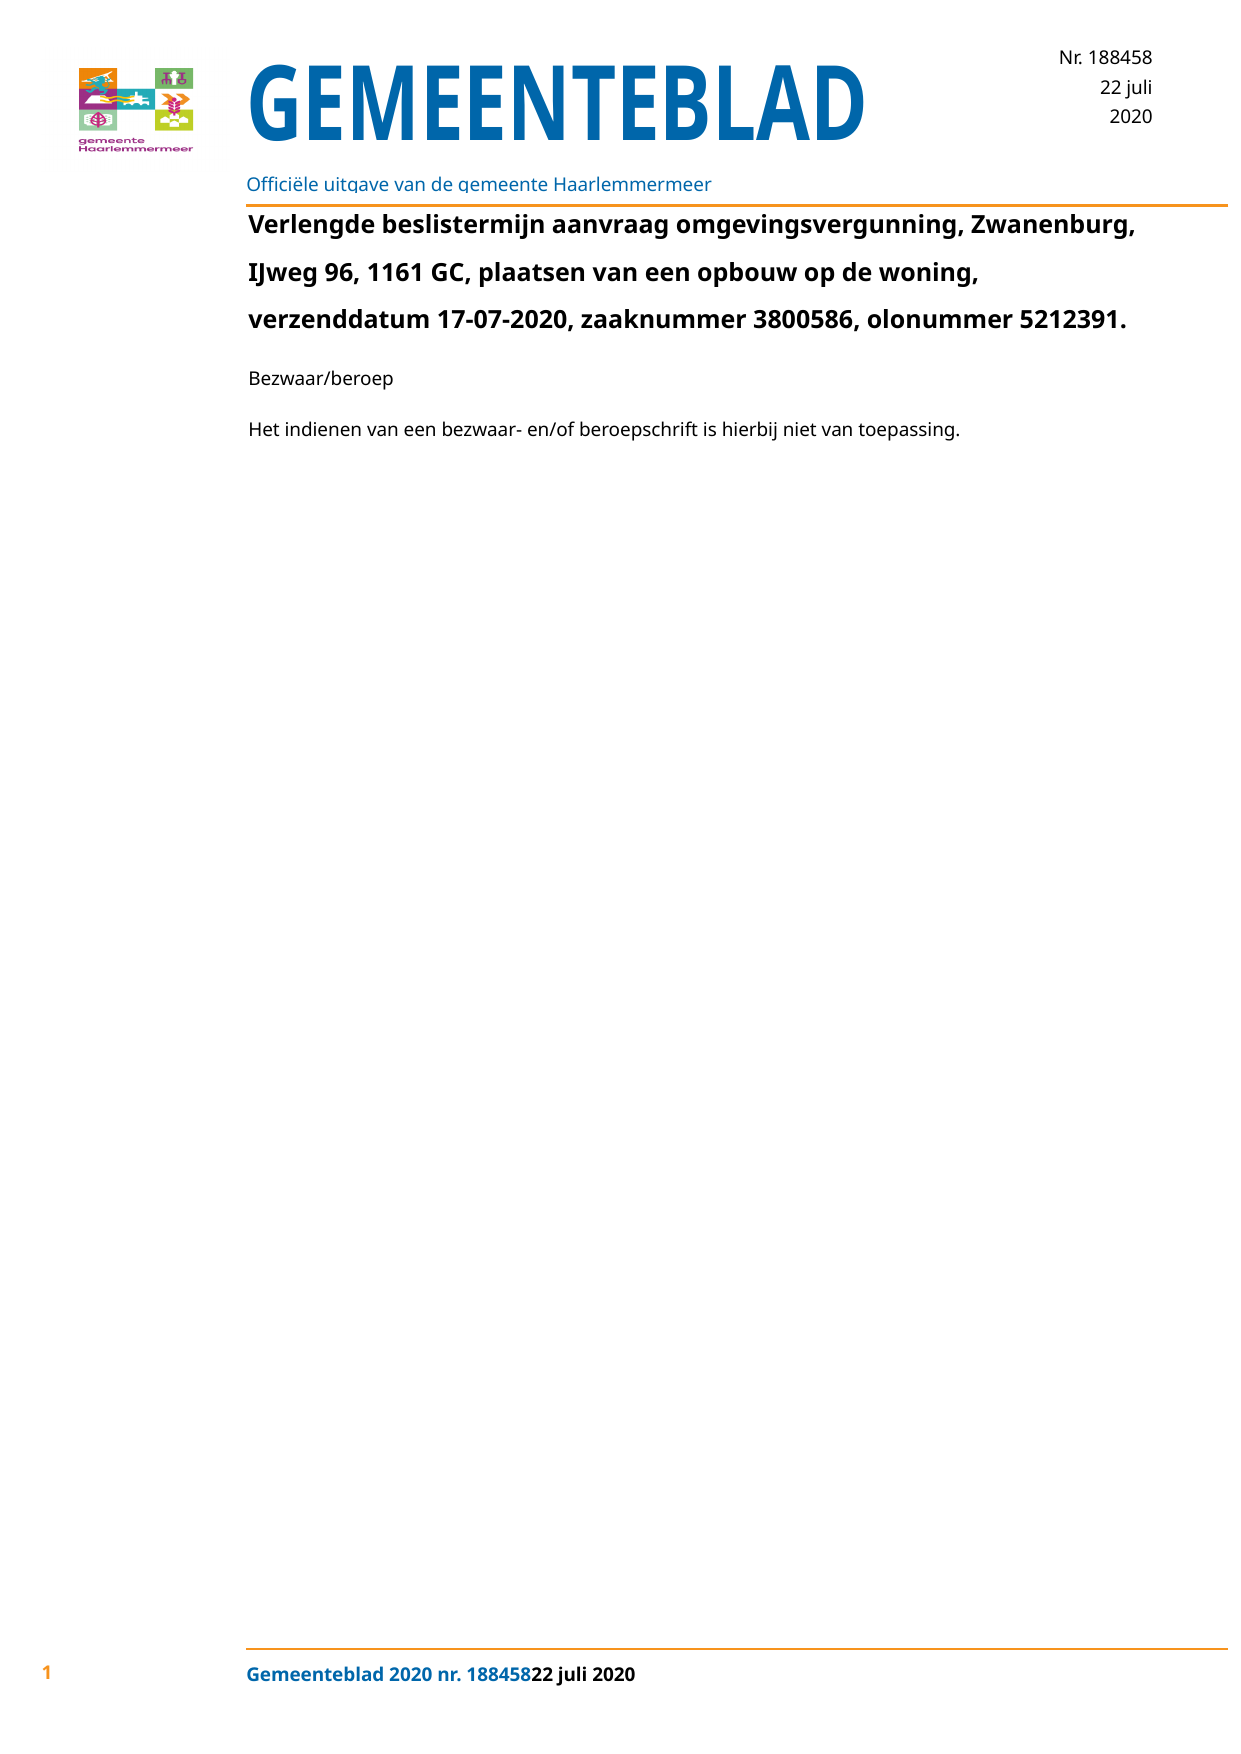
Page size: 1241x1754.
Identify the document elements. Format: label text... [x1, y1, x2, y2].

text Bezwaar/beroep [248, 366, 1152, 391]
text Het indienen van een bezwaar- en/of beroepschrift is hierbij niet van toepassing. [248, 416, 1152, 442]
text Verlengde beslistermijn aanvraag omgevingsvergunning, Zwanenburg, IJweg 96, 1161 GC, plaatsen van een opbouw op de woning, verzenddatum 17-07-2020, zaaknummer 3800586, olonummer 5212391. [248, 207, 1152, 336]
picture [41, 47, 231, 172]
